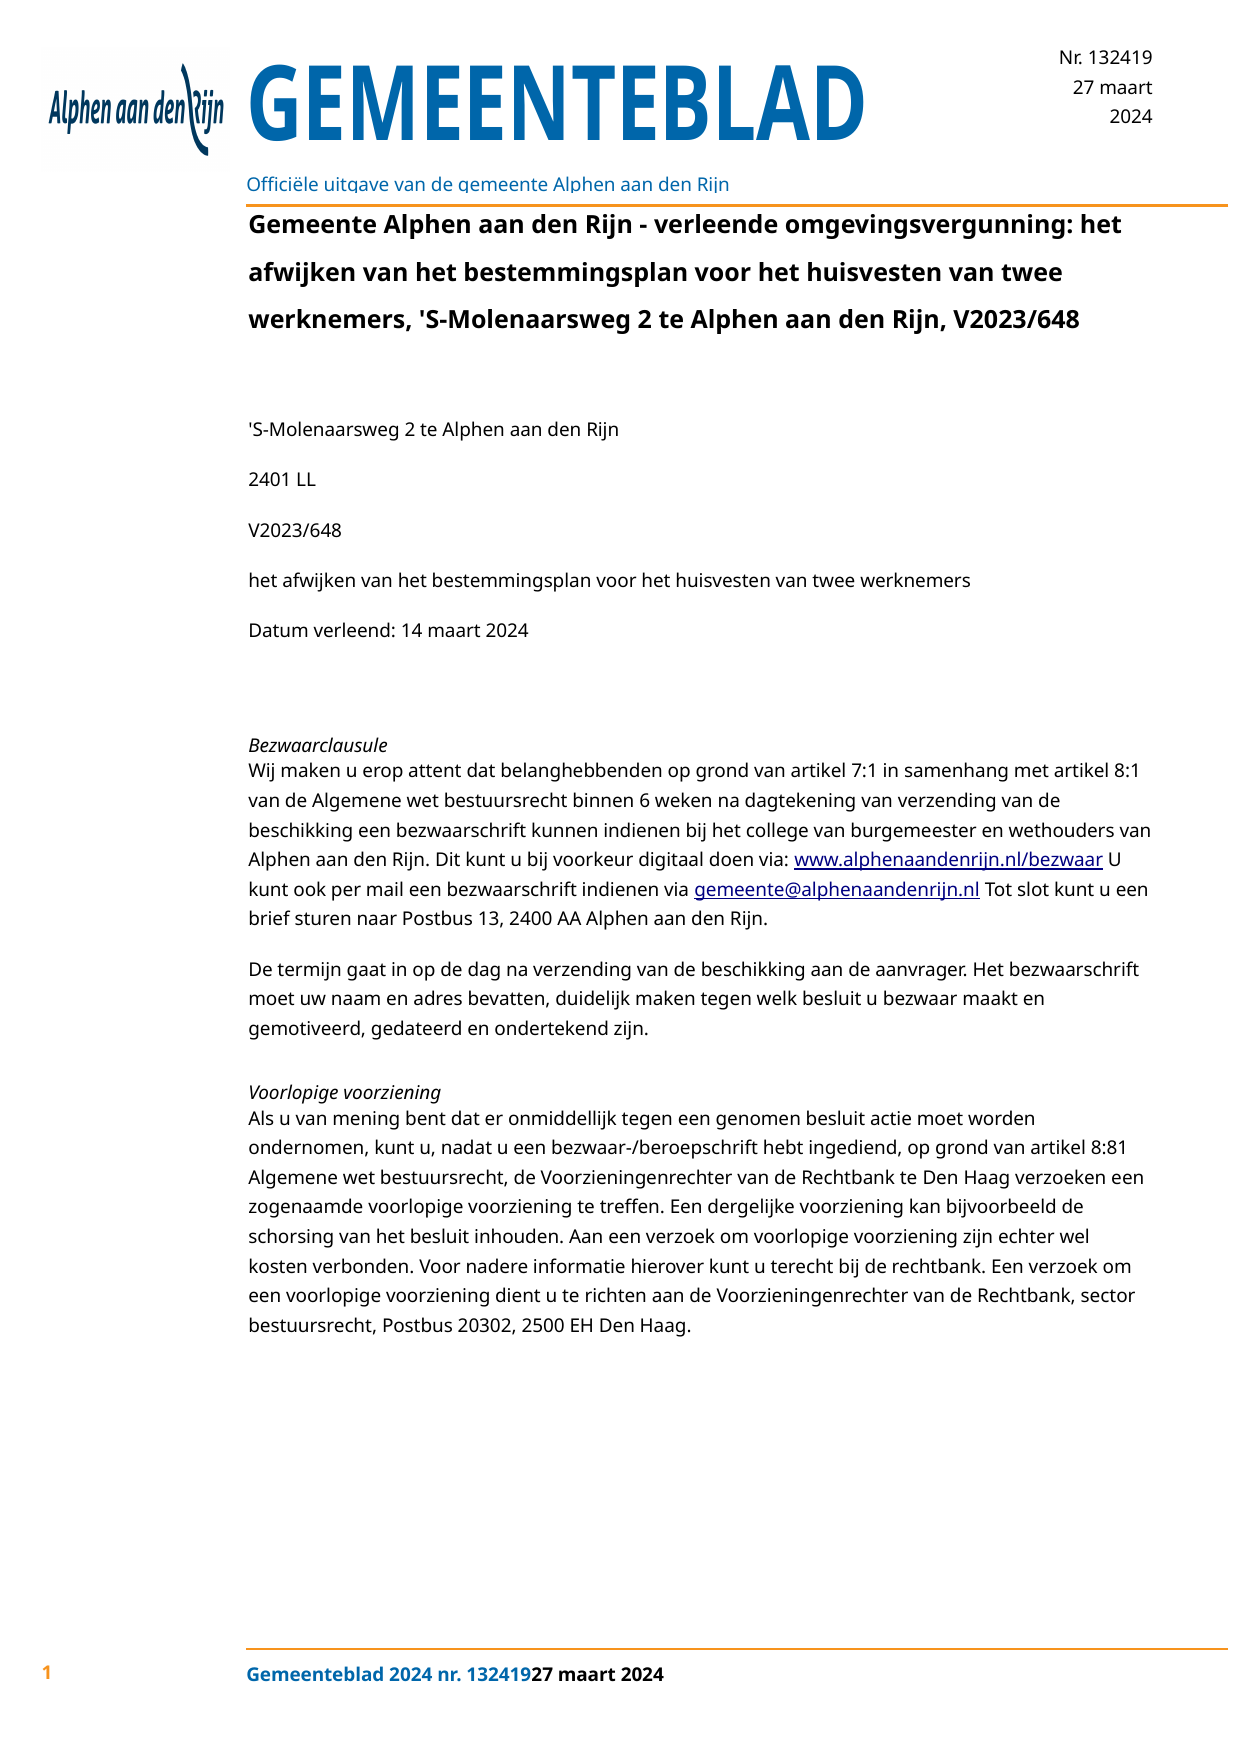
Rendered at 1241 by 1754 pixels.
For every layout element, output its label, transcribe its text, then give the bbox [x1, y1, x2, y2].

text Gemeente Alphen aan den Rijn - verleende omgevingsvergunning: het afwijken van het bestemmingsplan voor het huisvesten van twee werknemers, 'S-Molenaarsweg 2 te Alphen aan den Rijn, V2023/648 [248, 207, 1152, 336]
text Voorlopige voorziening [248, 1079, 1152, 1105]
picture [41, 47, 231, 172]
text 'S-Molenaarsweg 2 te Alphen aan den Rijn [248, 416, 1152, 442]
text Bezwaarclausule [248, 732, 1152, 758]
text 2401 LL [248, 466, 1152, 492]
text Als u van mening bent dat er onmiddellijk tegen een genomen besluit actie moet worden ondernomen, kunt u, nadat u een bezwaar-/beroepschrift hebt ingediend, op grond van artikel 8:81 Algemene wet bestuursrecht, de Voorzieningenrechter van de Rechtbank te Den Haag verzoeken een zogenaamde voorlopige voorziening te treffen. Een dergelijke voorziening kan bijvoorbeeld de schorsing van het besluit inhouden. Aan een verzoek om voorlopige voorziening zijn echter wel kosten verbonden. Voor nadere informatie hierover kunt u terecht bij de rechtbank. Een verzoek om een voorlopige voorziening dient u te richten aan de Voorzieningenrechter van de Rechtbank, sector bestuursrecht, Postbus 20302, 2500 EH Den Haag. [248, 1105, 1152, 1338]
text het afwijken van het bestemmingsplan voor het huisvesten van twee werknemers [248, 567, 1152, 593]
text V2023/648 [248, 517, 1152, 542]
text Datum verleend: 14 maart 2024 [248, 618, 1152, 643]
text Wij maken u erop attent dat belanghebbenden op grond van artikel 7:1 in samenhang met artikel 8:1 van de Algemene wet bestuursrecht binnen 6 weken na dagtekening van verzending van de beschikking een bezwaarschrift kunnen indienen bij het college van burgemeester en wethouders van Alphen aan den Rijn. Dit kunt u bij voorkeur digitaal doen via: www.alphenaandenrijn.nl/bezwaar U kunt ook per mail een bezwaarschrift indienen via gemeente@alphenaandenrijn.nl Tot slot kunt u een brief sturen naar Postbus 13, 2400 AA Alphen aan den Rijn. [248, 758, 1152, 931]
text De termijn gaat in op de dag na verzending van de beschikking aan de aanvrager. Het bezwaarschrift moet uw naam en adres bevatten, duidelijk maken tegen welk besluit u bezwaar maakt en gemotiveerd, gedateerd en ondertekend zijn. [248, 956, 1152, 1041]
